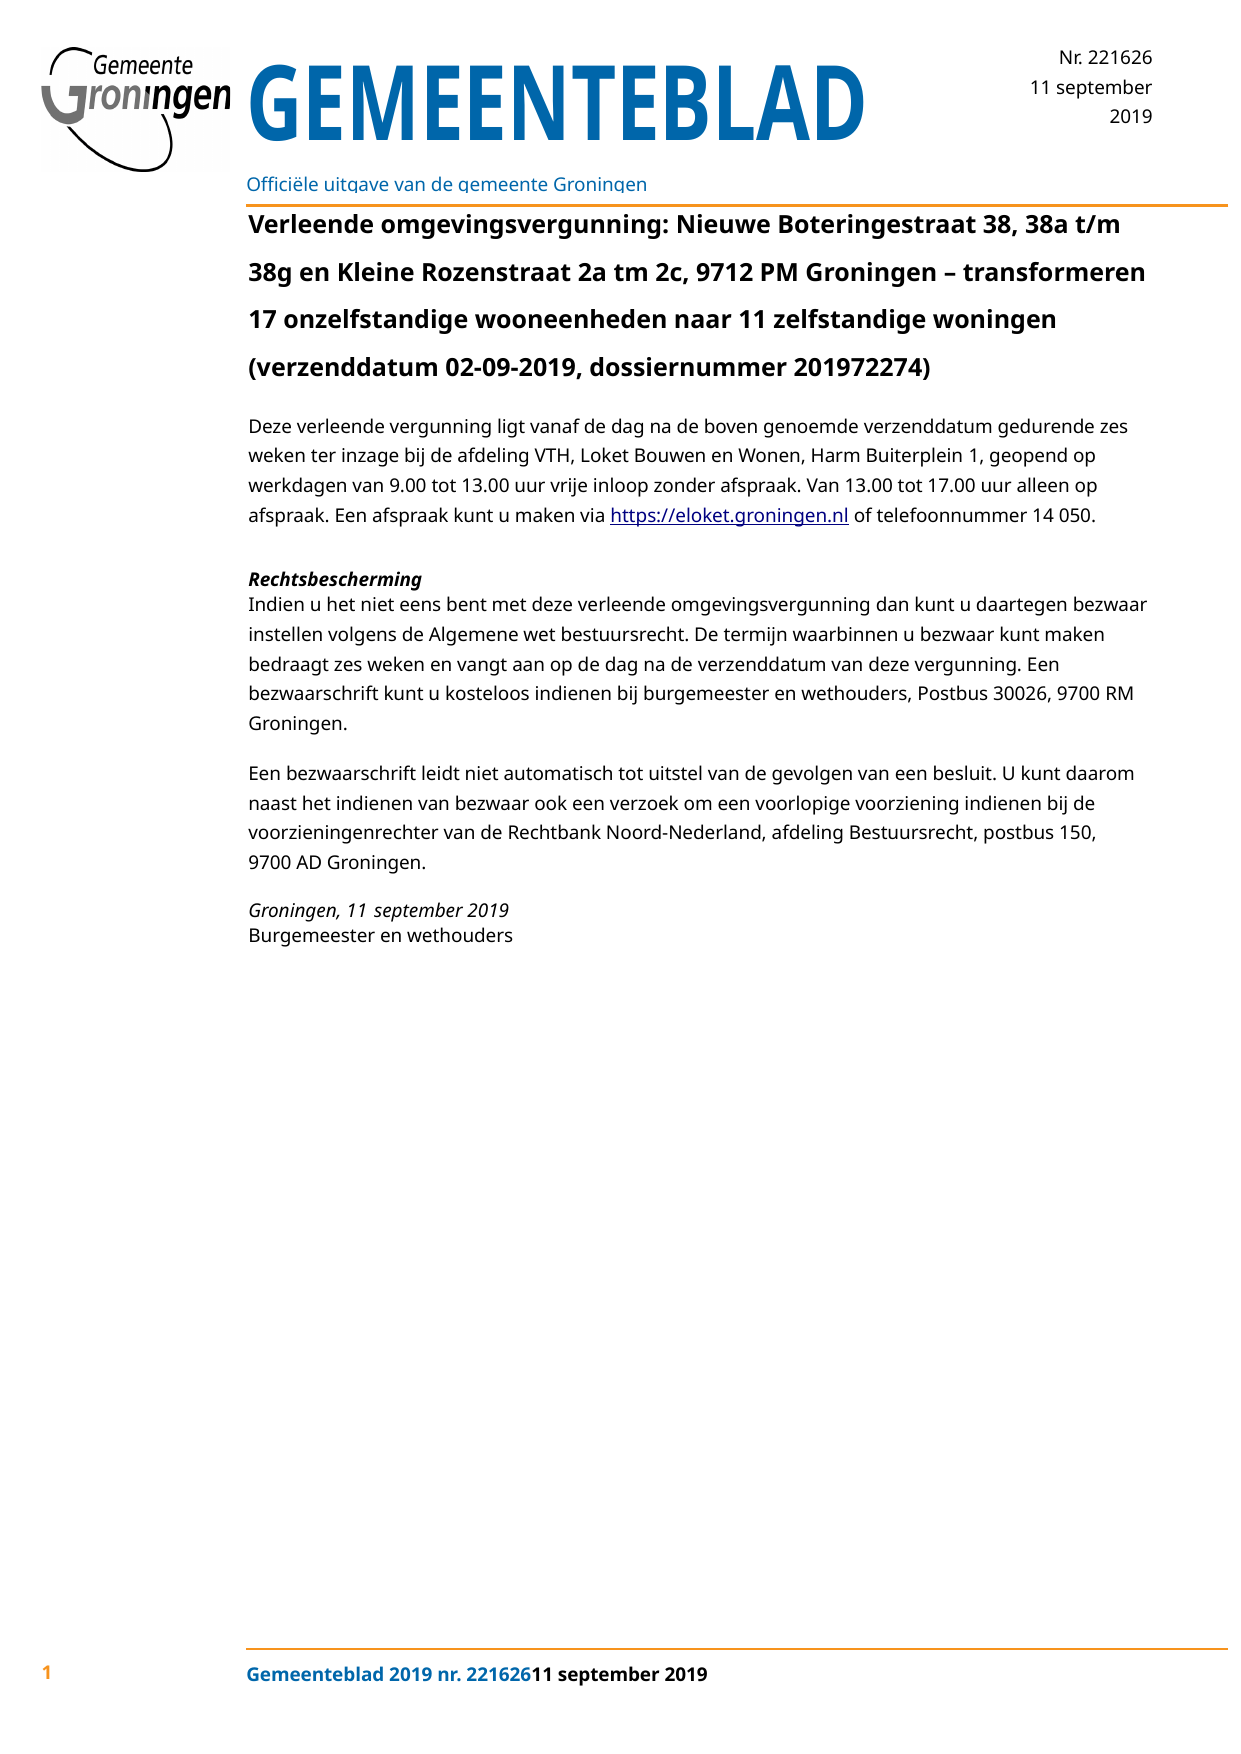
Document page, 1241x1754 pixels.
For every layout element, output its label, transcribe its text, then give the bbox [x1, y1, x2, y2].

text Rechtsbescherming [248, 566, 1152, 592]
text Verleende omgevingsvergunning: Nieuwe Boteringestraat 38, 38a t/m 38g en Kleine Rozenstraat 2a tm 2c, 9712 PM Groningen – transformeren 17 onzelfstandige wooneenheden naar 11 zelfstandige woningen (verzenddatum 02-09-2019, dossiernummer 201972274) [248, 207, 1152, 384]
text Groningen, 11 september 2019 [248, 897, 1152, 923]
text Indien u het niet eens bent met deze verleende omgevingsvergunning dan kunt u daartegen bezwaar instellen volgens de Algemene wet bestuursrecht. De termijn waarbinnen u bezwaar kunt maken bedraagt zes weken en vangt aan op de dag na de verzenddatum van deze vergunning. Een bezwaarschrift kunt u kosteloos indienen bij burgemeester en wethouders, Postbus 30026, 9700 RM Groningen. [248, 592, 1152, 736]
text Deze verleende vergunning ligt vanaf de dag na de boven genoemde verzenddatum gedurende zes weken ter inzage bij de afdeling VTH, Loket Bouwen en Wonen, Harm Buiterplein 1, geopend op werkdagen van 9.00 tot 13.00 uur vrije inloop zonder afspraak. Van 13.00 tot 17.00 uur alleen op afspraak. Een afspraak kunt u maken via https://eloket.groningen.nl of telefoonnummer 14 050. [248, 413, 1152, 528]
picture [41, 47, 231, 172]
text Een bezwaarschrift leidt niet automatisch tot uitstel van de gevolgen van een besluit. U kunt daarom naast het indienen van bezwaar ook een verzoek om een voorlopige voorziening indienen bij de voorzieningenrechter van de Rechtbank Noord-Nederland, afdeling Bestuursrecht, postbus 150, 9700 AD Groningen. [248, 760, 1152, 875]
text Burgemeester en wethouders [248, 923, 1152, 948]
